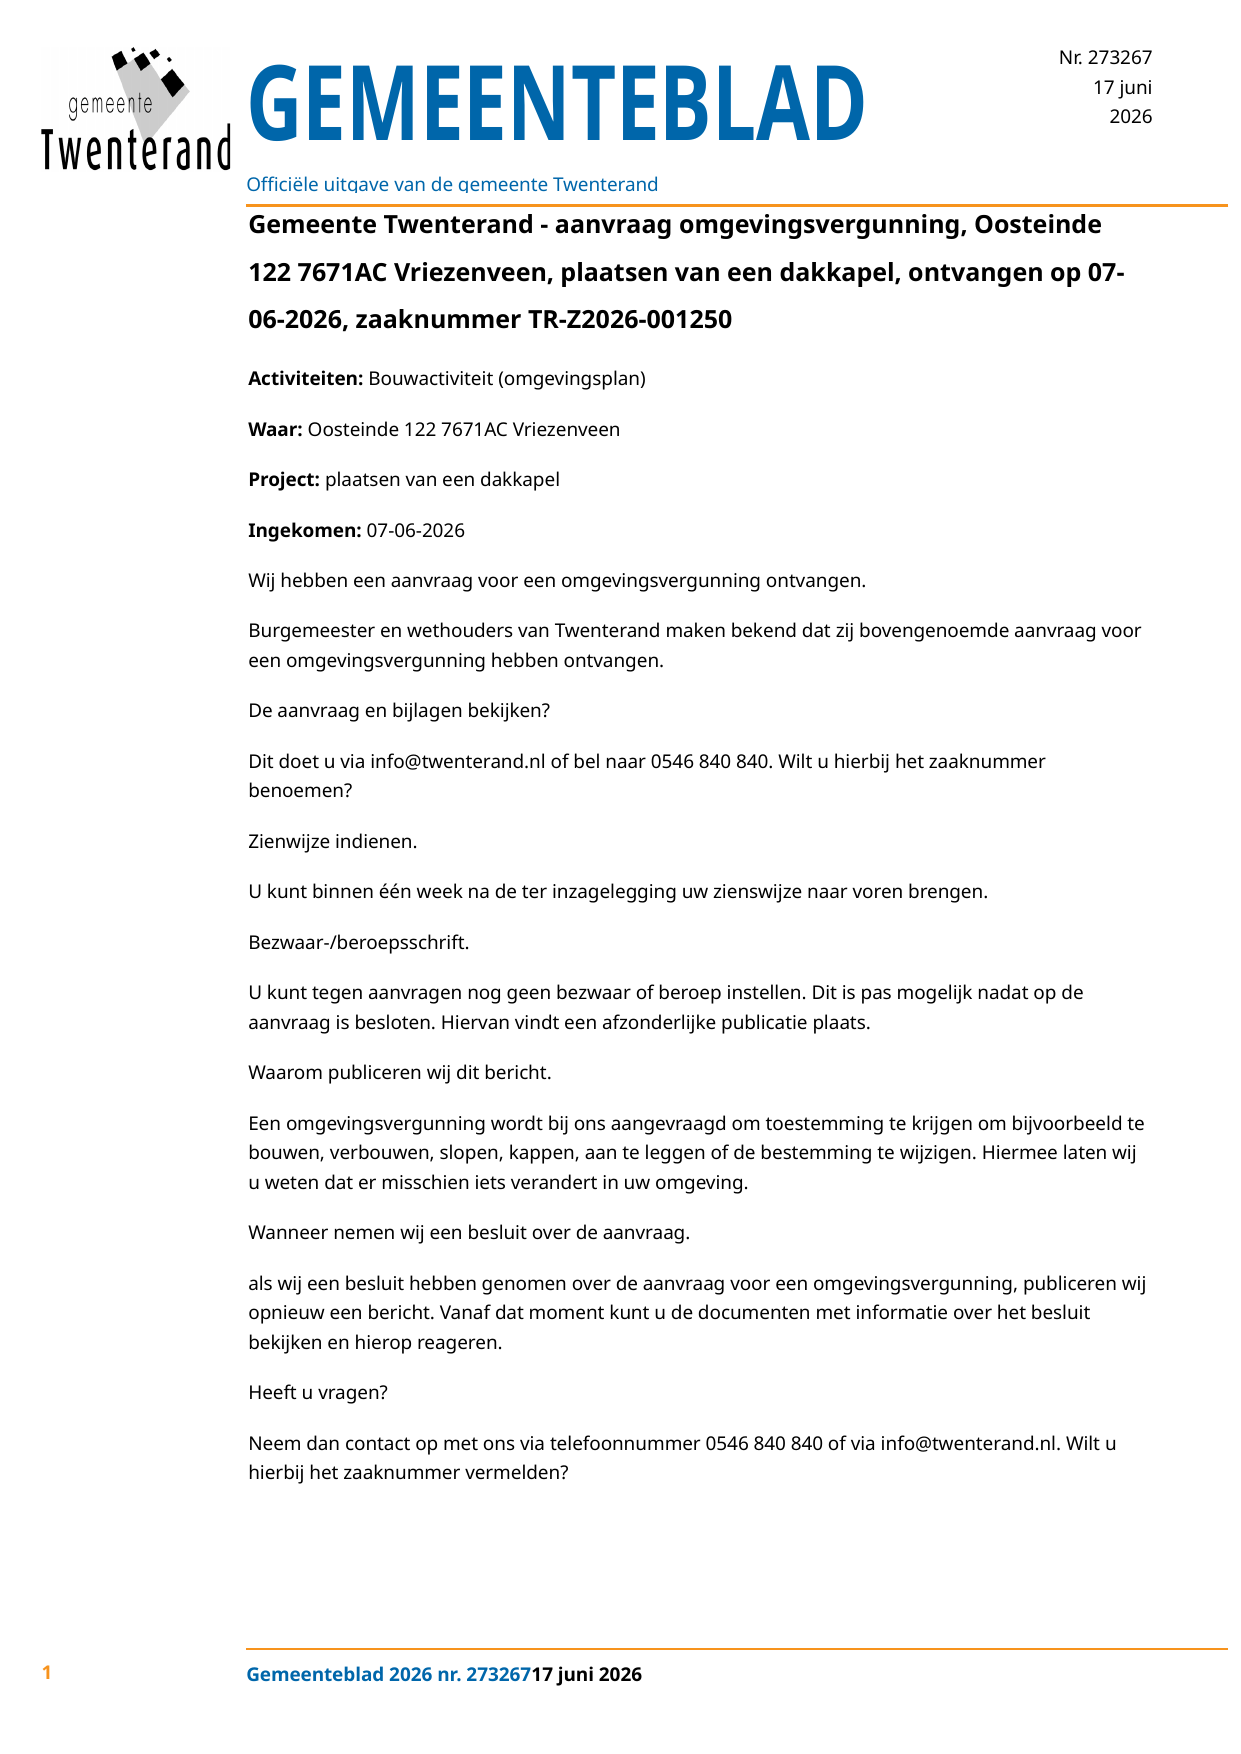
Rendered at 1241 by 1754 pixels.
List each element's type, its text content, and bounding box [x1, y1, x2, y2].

text Wij hebben een aanvraag voor een omgevingsvergunning ontvangen. [248, 567, 1152, 593]
text Een omgevingsvergunning wordt bij ons aangevraagd om toestemming te krijgen om bijvoorbeeld te bouwen, verbouwen, slopen, kappen, aan te leggen of de bestemming te wijzigen. Hiermee laten wij u weten dat er misschien iets verandert in uw omgeving. [248, 1110, 1152, 1194]
text Ingekomen: 07-06-2026 [248, 517, 1152, 542]
text Waar: Oosteinde 122 7671AC Vriezenveen [248, 416, 1152, 442]
text U kunt binnen één week na de ter inzagelegging uw zienswijze naar voren brengen. [248, 878, 1152, 904]
text De aanvraag en bijlagen bekijken? [248, 698, 1152, 723]
text Heeft u vragen? [248, 1379, 1152, 1405]
text U kunt tegen aanvragen nog geen bezwaar of beroep instellen. Dit is pas mogelijk nadat op de aanvraag is besloten. Hiervan vindt een afzonderlijke publicatie plaats. [248, 979, 1152, 1034]
text Gemeente Twenterand - aanvraag omgevingsvergunning, Oosteinde 122 7671AC Vriezenveen, plaatsen van een dakkapel, ontvangen op 07-06-2026, zaaknummer TR-Z2026-001250 [248, 207, 1152, 336]
text Zienwijze indienen. [248, 828, 1152, 854]
text als wij een besluit hebben genomen over de aanvraag voor een omgevingsvergunning, publiceren wij opnieuw een bericht. Vanaf dat moment kunt u de documenten met informatie over het besluit bekijken en hierop reageren. [248, 1270, 1152, 1354]
text Neem dan contact op met ons via telefoonnummer 0546 840 840 of via info@twenterand.nl. Wilt u hierbij het zaaknummer vermelden? [248, 1430, 1152, 1485]
text Waarom publiceren wij dit bericht. [248, 1059, 1152, 1085]
text Activiteiten: Bouwactiviteit (omgevingsplan) [248, 366, 1152, 391]
text Burgemeester en wethouders van Twenterand maken bekend dat zij bovengenoemde aanvraag voor een omgevingsvergunning hebben ontvangen. [248, 618, 1152, 673]
picture [41, 47, 231, 172]
text Dit doet u via info@twenterand.nl of bel naar 0546 840 840. Wilt u hierbij het zaaknummer benoemen? [248, 748, 1152, 803]
text Bezwaar-/beroepsschrift. [248, 929, 1152, 954]
text Project: plaatsen van een dakkapel [248, 466, 1152, 492]
text Wanneer nemen wij een besluit over de aanvraag. [248, 1219, 1152, 1245]
